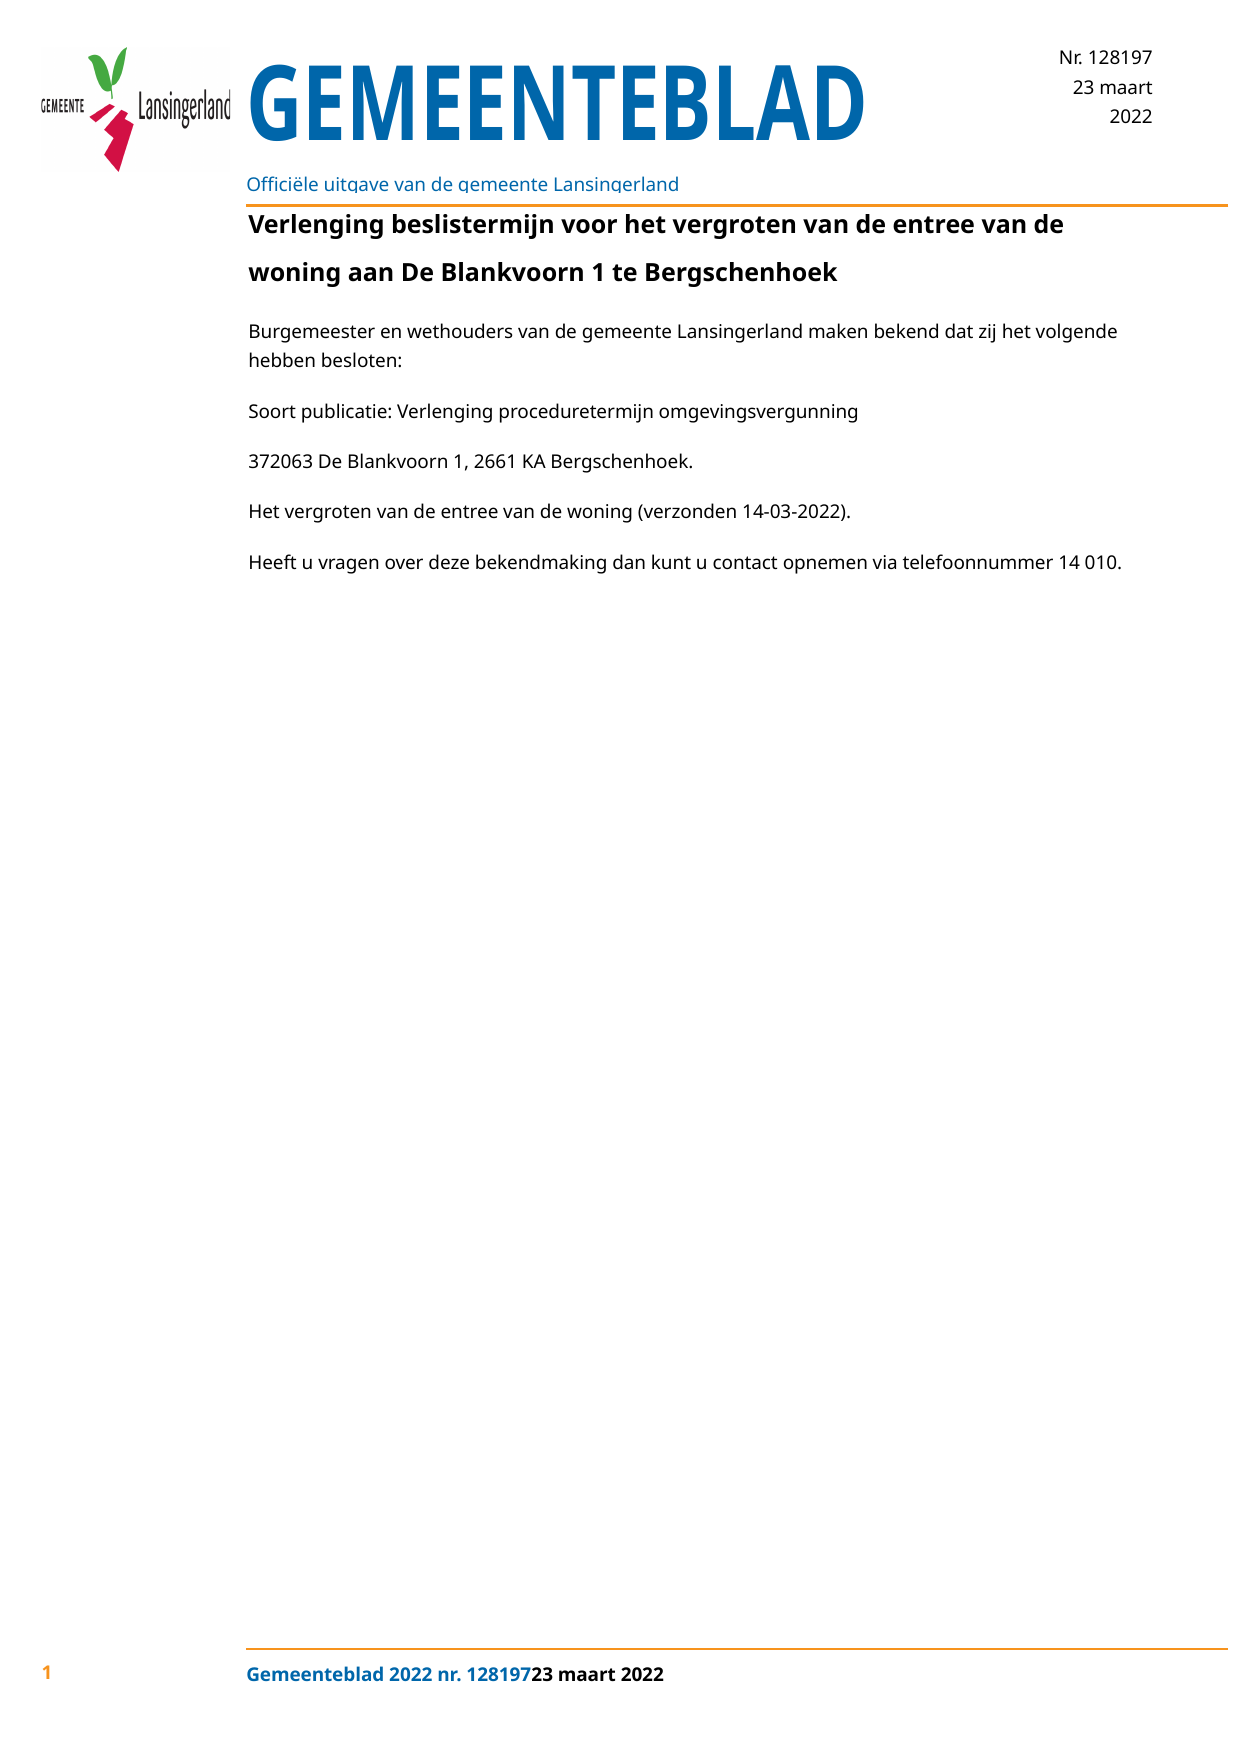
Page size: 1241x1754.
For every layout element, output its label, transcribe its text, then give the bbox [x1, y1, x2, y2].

text Soort publicatie: Verlenging proceduretermijn omgevingsvergunning [248, 398, 1152, 424]
text Burgemeester en wethouders van de gemeente Lansingerland maken bekend dat zij het volgende hebben besloten: [248, 318, 1152, 373]
text Verlenging beslistermijn voor het vergroten van de entree van de woning aan De Blankvoorn 1 te Bergschenhoek [248, 207, 1152, 288]
text Het vergroten van de entree van de woning (verzonden 14-03-2022). [248, 499, 1152, 524]
text 372063 De Blankvoorn 1, 2661 KA Bergschenhoek. [248, 448, 1152, 474]
text Heeft u vragen over deze bekendmaking dan kunt u contact opnemen via telefoonnummer 14 010. [248, 549, 1152, 575]
picture [41, 47, 231, 172]
